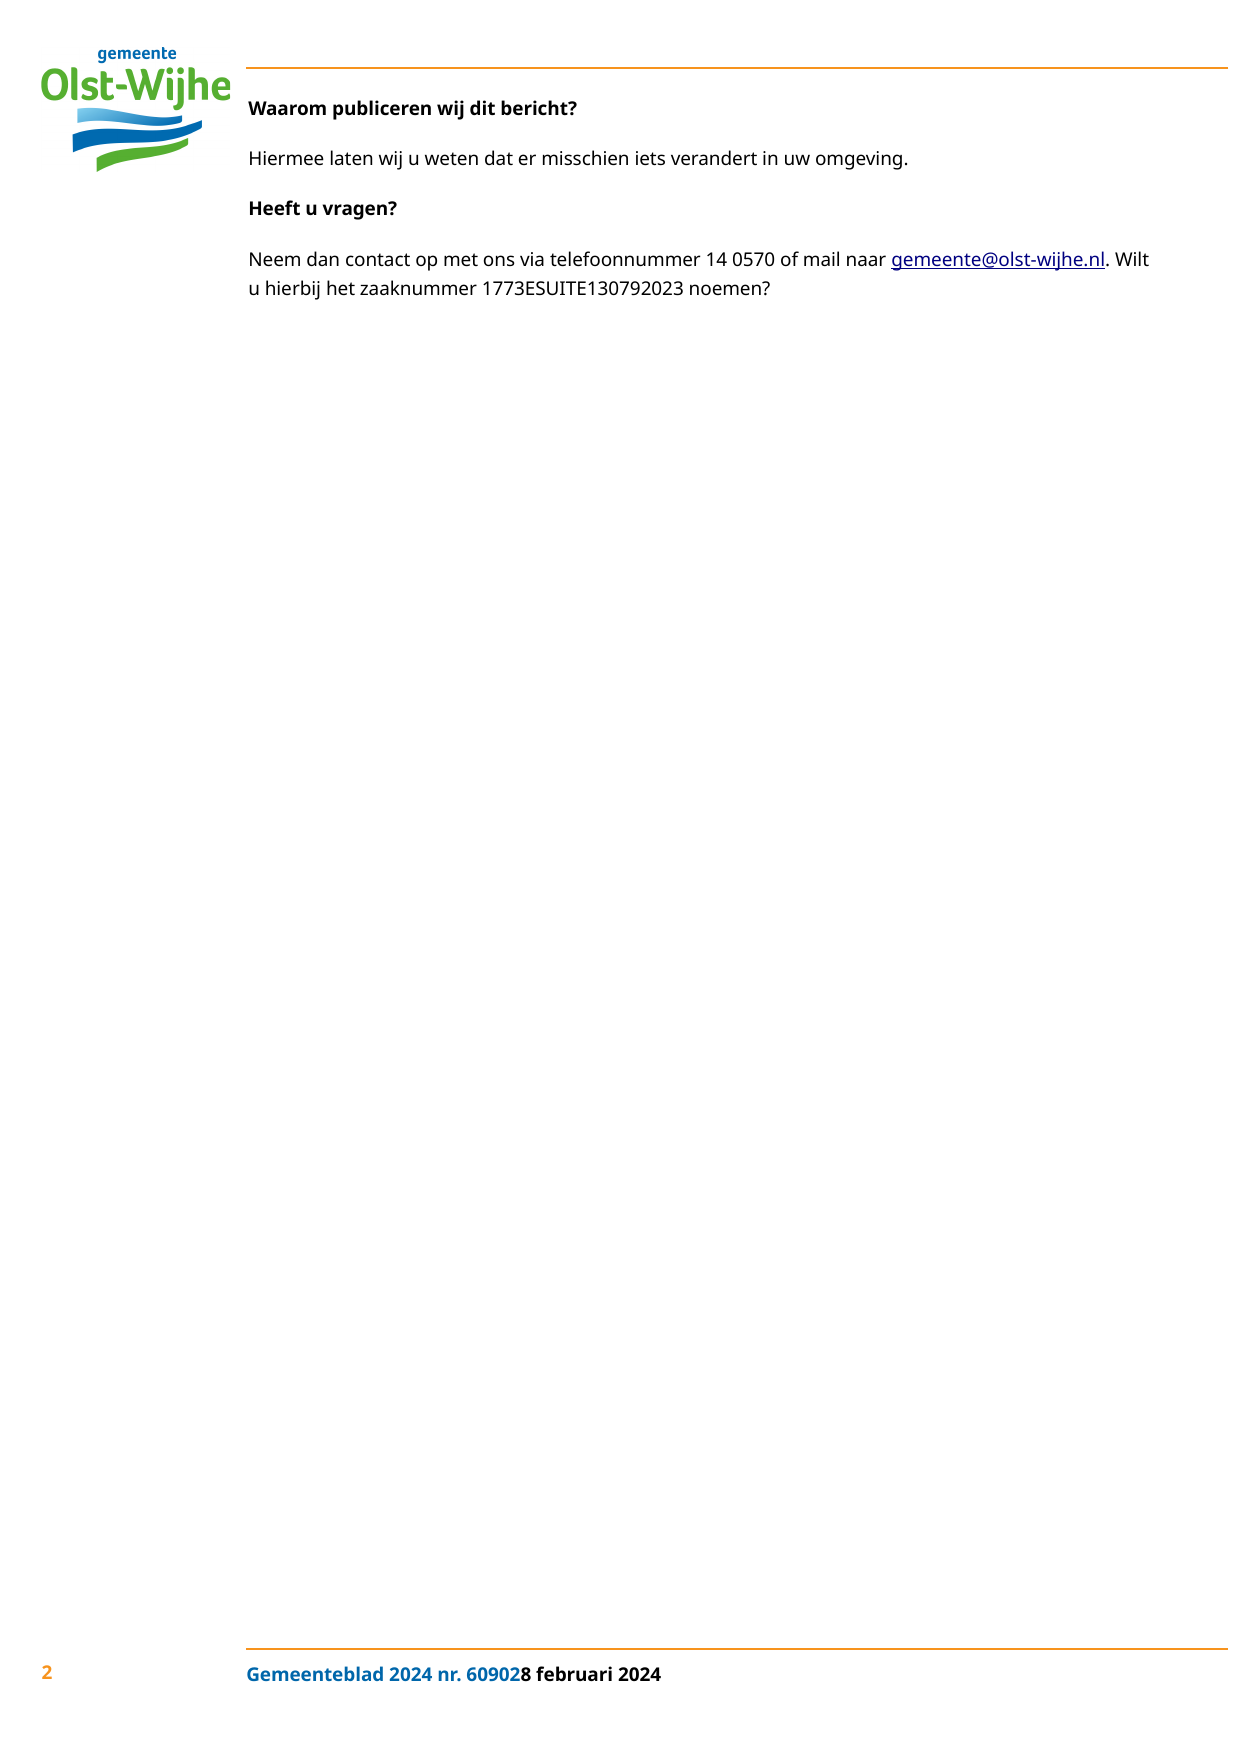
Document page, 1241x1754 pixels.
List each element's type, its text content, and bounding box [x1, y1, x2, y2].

text Hiermee laten wij u weten dat er misschien iets verandert in uw omgeving. [248, 145, 1152, 171]
text Heeft u vragen? [248, 196, 1152, 221]
picture [41, 47, 231, 172]
text Neem dan contact op met ons via telefoonnummer 14 0570 of mail naar gemeente@olst-wijhe.nl. Wilt u hierbij het zaaknummer 1773ESUITE130792023 noemen? [248, 246, 1152, 301]
text Waarom publiceren wij dit bericht? [248, 95, 1152, 121]
